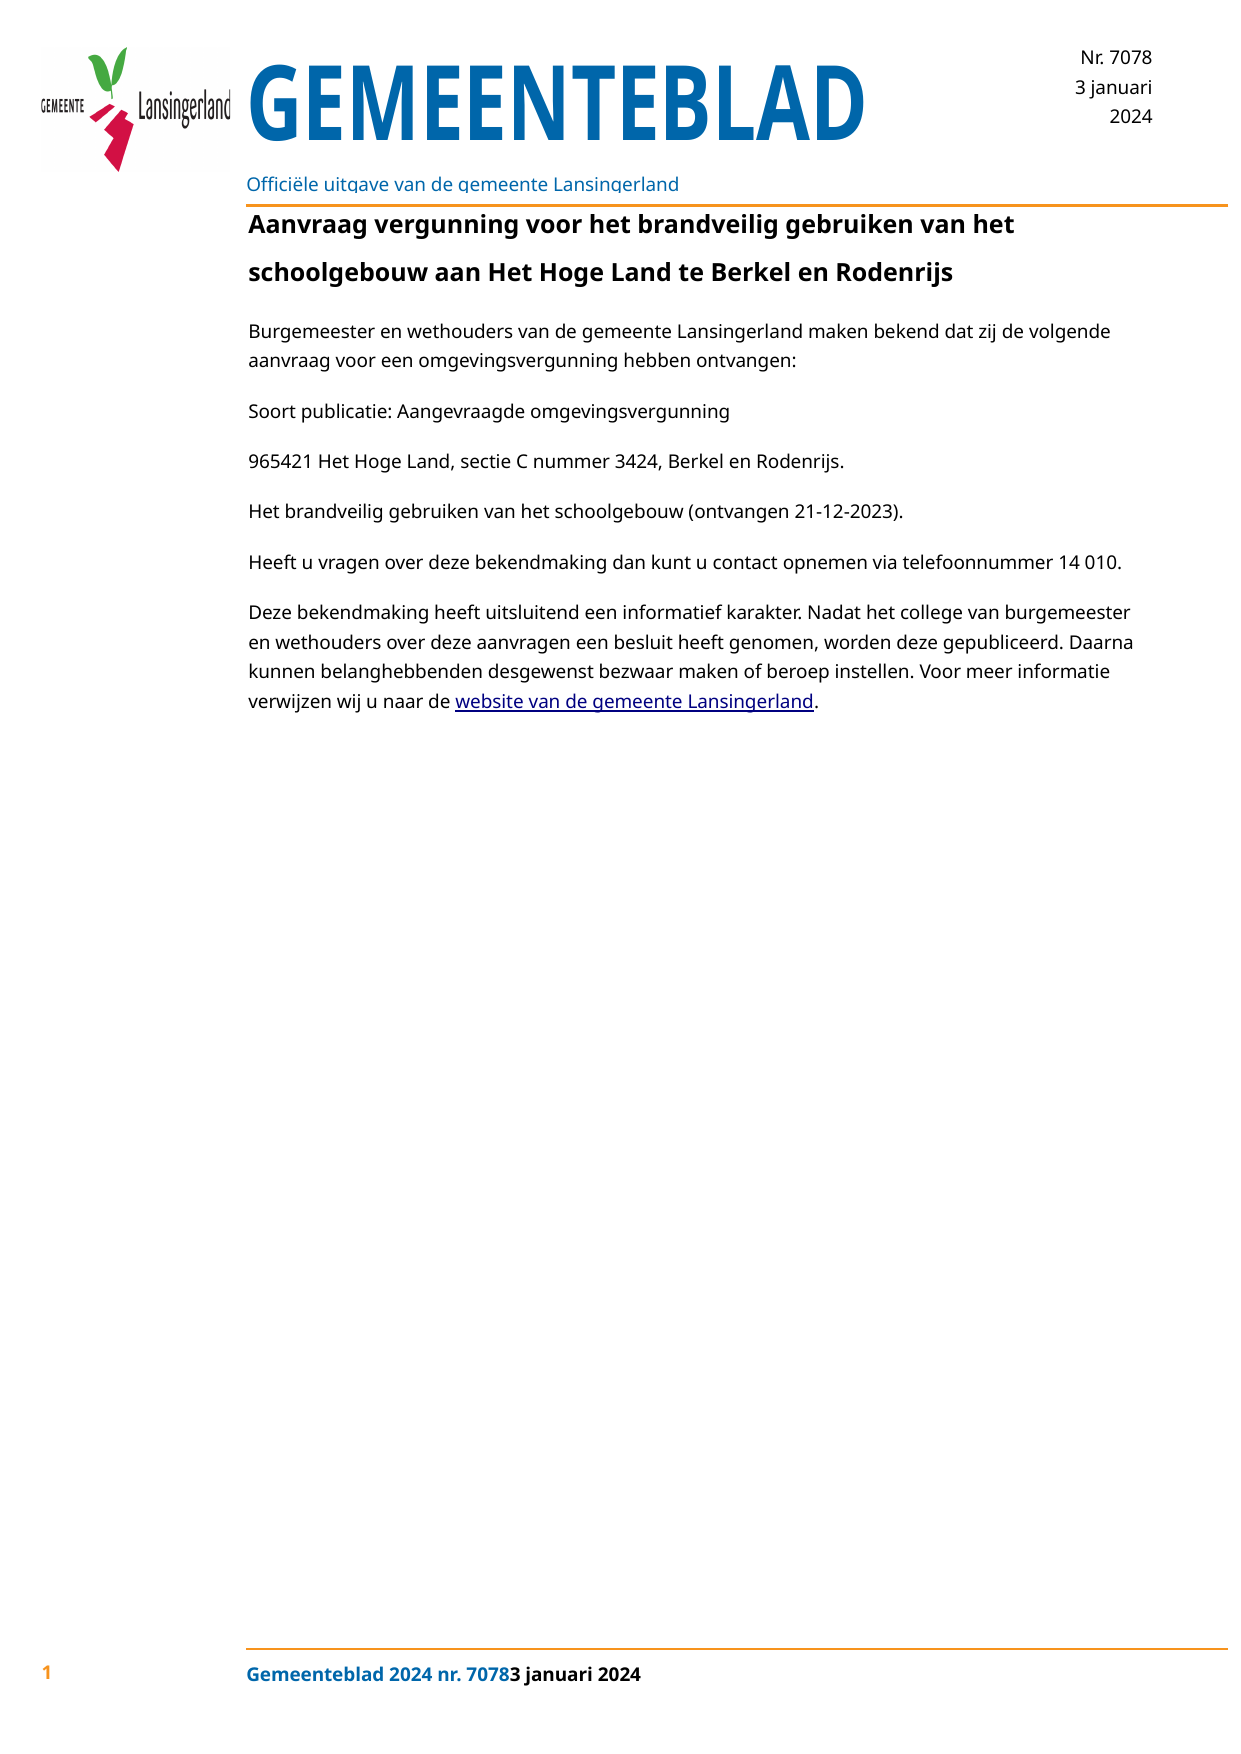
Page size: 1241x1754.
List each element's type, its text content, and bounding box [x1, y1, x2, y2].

text 965421 Het Hoge Land, sectie C nummer 3424, Berkel en Rodenrijs. [248, 448, 1152, 474]
text Soort publicatie: Aangevraagde omgevingsvergunning [248, 398, 1152, 424]
text Het brandveilig gebruiken van het schoolgebouw (ontvangen 21-12-2023). [248, 499, 1152, 524]
text Heeft u vragen over deze bekendmaking dan kunt u contact opnemen via telefoonnummer 14 010. [248, 549, 1152, 575]
text Aanvraag vergunning voor het brandveilig gebruiken van het schoolgebouw aan Het Hoge Land te Berkel en Rodenrijs [248, 207, 1152, 288]
picture [41, 47, 231, 172]
text Deze bekendmaking heeft uitsluitend een informatief karakter. Nadat het college van burgemeester en wethouders over deze aanvragen een besluit heeft genomen, worden deze gepubliceerd. Daarna kunnen belanghebbenden desgewenst bezwaar maken of beroep instellen. Voor meer informatie verwijzen wij u naar de website van de gemeente Lansingerland. [248, 599, 1152, 714]
text Burgemeester en wethouders van de gemeente Lansingerland maken bekend dat zij de volgende aanvraag voor een omgevingsvergunning hebben ontvangen: [248, 318, 1152, 373]
